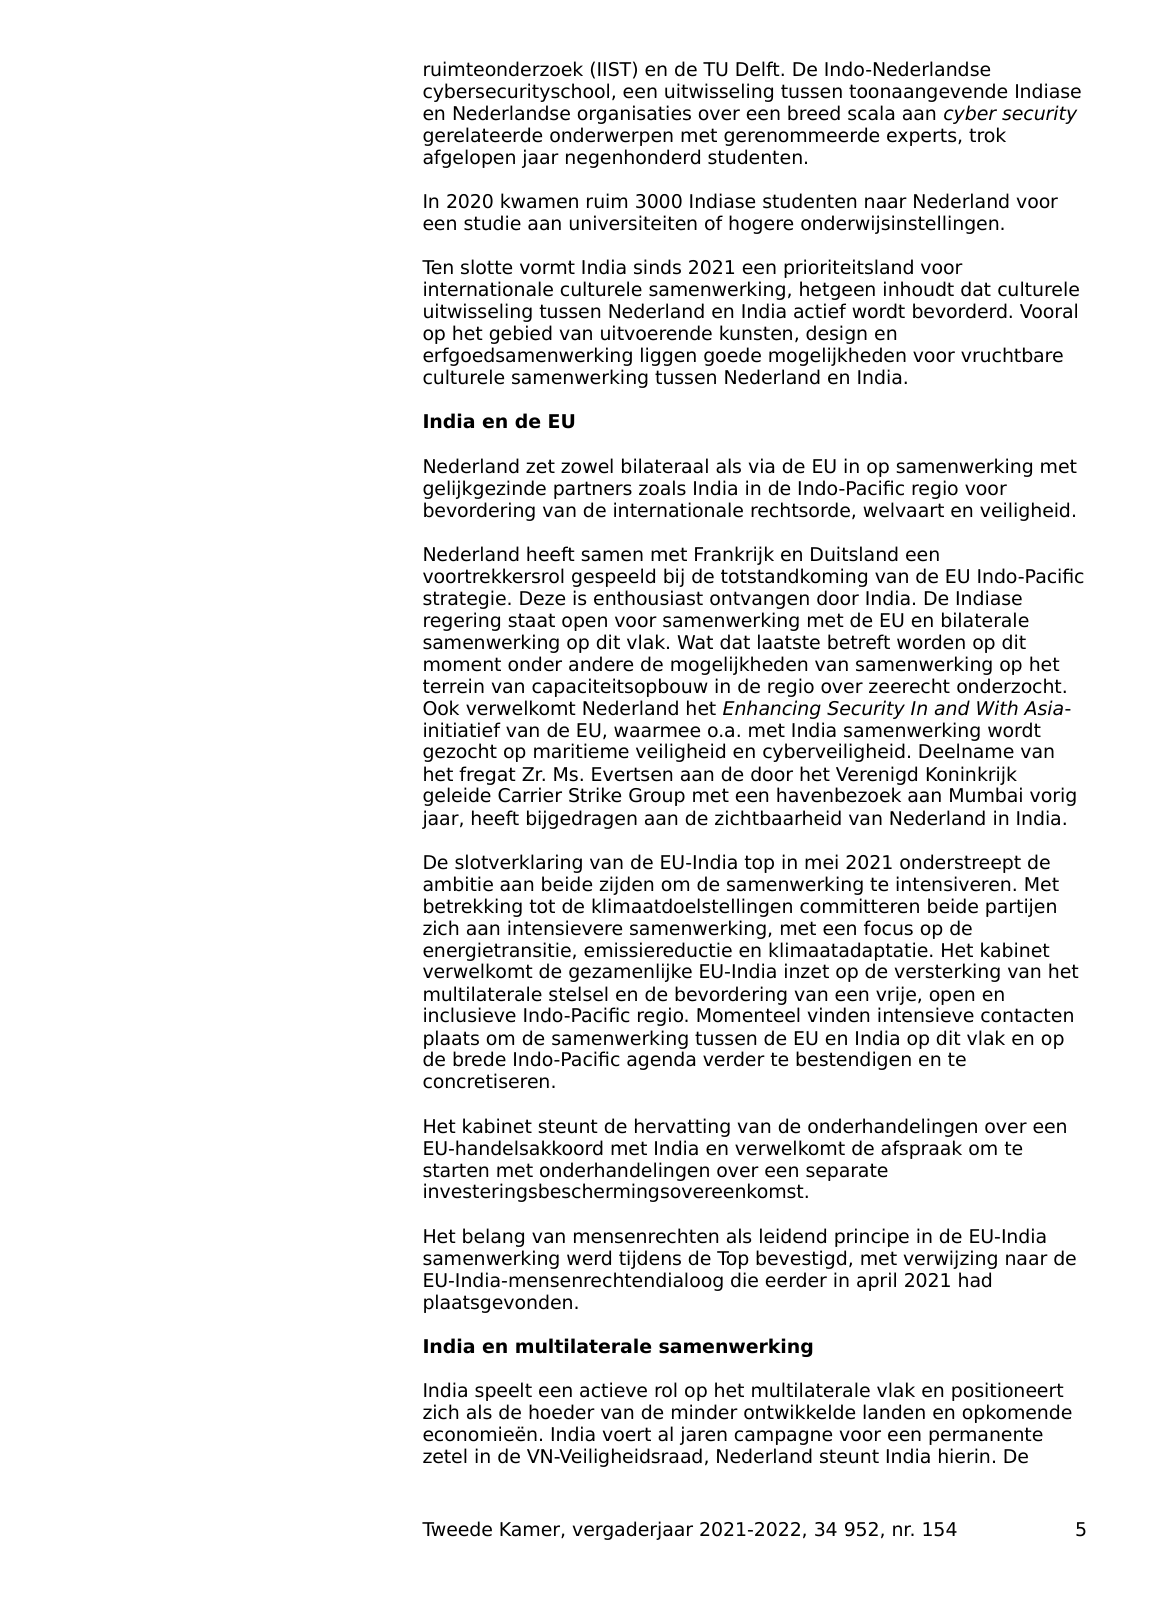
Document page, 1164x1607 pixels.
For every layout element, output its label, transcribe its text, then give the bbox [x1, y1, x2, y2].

text India speelt een actieve rol op het multilaterale vlak en positioneert zich als de hoeder van de minder ontwikkelde landen en opkomende economieën. India voert al jaren campagne voor een permanente zetel in de VN-Veiligheidsraad, Nederland steunt India hierin. De [422, 1380, 1087, 1468]
text Het belang van mensenrechten als leidend principe in de EU-India samenwerking werd tijdens de Top bevestigd, met verwijzing naar de EU-India-mensenrechtendialoog die eerder in april 2021 had plaatsgevonden. [422, 1226, 1087, 1313]
text Nederland zet zowel bilateraal als via de EU in op samenwerking met gelijkgezinde partners zoals India in de Indo-Pacific regio voor bevordering van de internationale rechtsorde, welvaart en veiligheid. [422, 456, 1087, 521]
text ruimteonderzoek (IIST) en de TU Delft. De Indo-Nederlandse cybersecurityschool, een uitwisseling tussen toonaangevende Indiase en Nederlandse organisaties over een breed scala aan cyber security gerelateerde onderwerpen met gerenommeerde experts, trok afgelopen jaar negenhonderd studenten. [422, 59, 1087, 169]
text Het kabinet steunt de hervatting van de onderhandelingen over een EU-handelsakkoord met India en verwelkomt de afspraak om te starten met onderhandelingen over een separate investeringsbeschermingsovereenkomst. [422, 1116, 1087, 1203]
text Ten slotte vormt India sinds 2021 een prioriteitsland voor internationale culturele samenwerking, hetgeen inhoudt dat culturele uitwisseling tussen Nederland en India actief wordt bevorderd. Vooral op het gebied van uitvoerende kunsten, design en erfgoedsamenwerking liggen goede mogelijkheden voor vruchtbare culturele samenwerking tussen Nederland en India. [422, 257, 1087, 389]
subtitle India en de EU [422, 411, 1087, 433]
text In 2020 kwamen ruim 3000 Indiase studenten naar Nederland voor een studie aan universiteiten of hogere onderwijsinstellingen. [422, 191, 1087, 235]
subtitle India en multilaterale samenwerking [422, 1336, 1087, 1358]
text Nederland heeft samen met Frankrijk en Duitsland een voortrekkersrol gespeeld bij de totstandkoming van de EU Indo-Pacific strategie. Deze is enthousiast ontvangen door India. De Indiase regering staat open voor samenwerking met de EU en bilaterale samenwerking op dit vlak. Wat dat laatste betreft worden op dit moment onder andere de mogelijkheden van samenwerking op het terrein van capaciteitsopbouw in de regio over zeerecht onderzocht. Ook verwelkomt Nederland het Enhancing Security In and With Asia-initiatief van de EU, waarmee o.a. met India samenwerking wordt gezocht op maritieme veiligheid en cyberveiligheid. Deelname van het fregat Zr. Ms. Evertsen aan de door het Verenigd Koninkrijk geleide Carrier Strike Group met een havenbezoek aan Mumbai vorig jaar, heeft bijgedragen aan de zichtbaarheid van Nederland in India. [422, 544, 1087, 829]
text De slotverklaring van de EU-India top in mei 2021 onderstreept de ambitie aan beide zijden om de samenwerking te intensiveren. Met betrekking tot de klimaatdoelstellingen committeren beide partijen zich aan intensievere samenwerking, met een focus op de energietransitie, emissiereductie en klimaatadaptatie. Het kabinet verwelkomt de gezamenlijke EU-India inzet op de versterking van het multilaterale stelsel en de bevordering van een vrije, open en inclusieve Indo-Pacific regio. Momenteel vinden intensieve contacten plaats om de samenwerking tussen de EU en India op dit vlak en op de brede Indo-Pacific agenda verder te bestendigen en te concretiseren. [422, 852, 1087, 1093]
